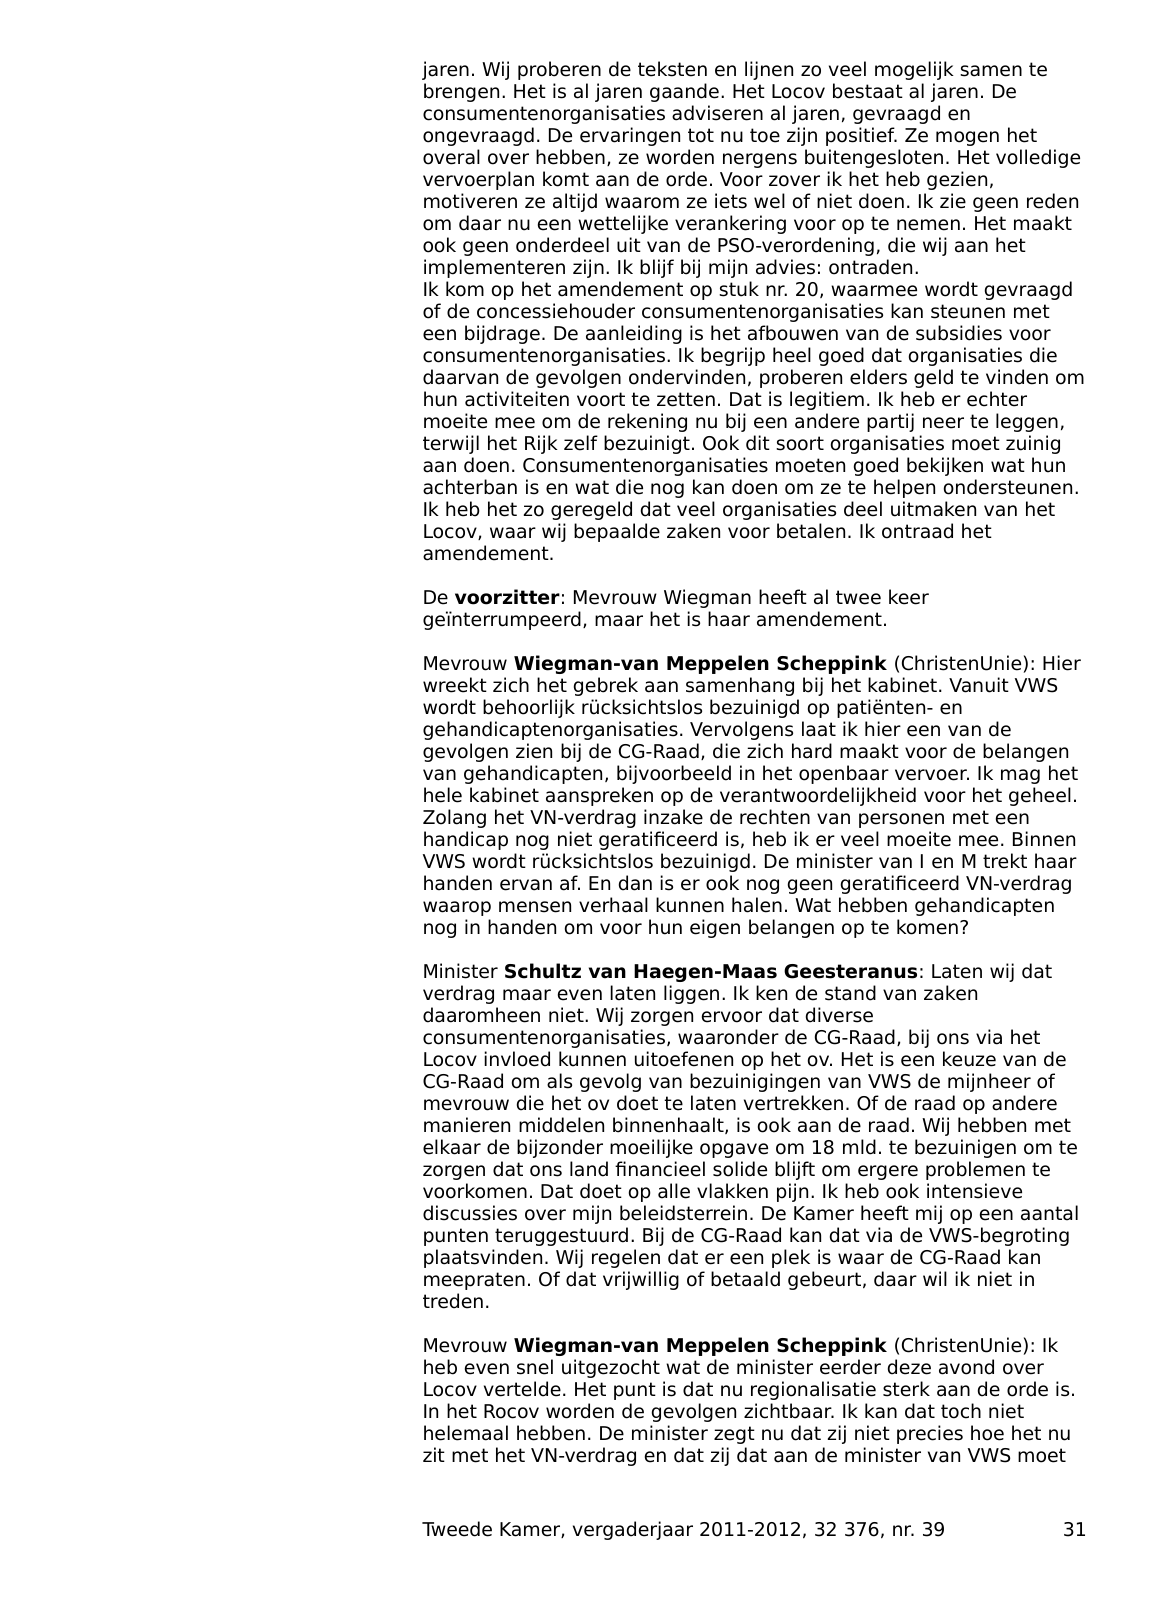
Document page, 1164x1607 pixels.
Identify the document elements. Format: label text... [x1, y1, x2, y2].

text Mevrouw Wiegman-van Meppelen Scheppink (ChristenUnie): Ik heb even snel uitgezocht wat de minister eerder deze avond over Locov vertelde. Het punt is dat nu regionalisatie sterk aan de orde is. In het Rocov worden de gevolgen zichtbaar. Ik kan dat toch niet helemaal hebben. De minister zegt nu dat zij niet precies hoe het nu zit met het VN-verdrag en dat zij dat aan de minister van VWS moet [422, 1335, 1087, 1467]
text De voorzitter: Mevrouw Wiegman heeft al twee keer geïnterrumpeerd, maar het is haar amendement. [422, 587, 1087, 631]
text Minister Schultz van Haegen-Maas Geesteranus: Laten wij dat verdrag maar even laten liggen. Ik ken de stand van zaken daaromheen niet. Wij zorgen ervoor dat diverse consumentenorganisaties, waaronder de CG-Raad, bij ons via het Locov invloed kunnen uitoefenen op het ov. Het is een keuze van de CG-Raad om als gevolg van bezuinigingen van VWS de mijnheer of mevrouw die het ov doet te laten vertrekken. Of de raad op andere manieren middelen binnenhaalt, is ook aan de raad. Wij hebben met elkaar de bijzonder moeilijke opgave om 18 mld. te bezuinigen om te zorgen dat ons land financieel solide blijft om ergere problemen te voorkomen. Dat doet op alle vlakken pijn. Ik heb ook intensieve discussies over mijn beleidsterrein. De Kamer heeft mij op een aantal punten teruggestuurd. Bij de CG-Raad kan dat via de VWS-begroting plaatsvinden. Wij regelen dat er een plek is waar de CG-Raad kan meepraten. Of dat vrijwillig of betaald gebeurt, daar wil ik niet in treden. [422, 961, 1087, 1312]
text Ik kom op het amendement op stuk nr. 20, waarmee wordt gevraagd of de concessiehouder consumentenorganisaties kan steunen met een bijdrage. De aanleiding is het afbouwen van de subsidies voor consumentenorganisaties. Ik begrijp heel goed dat organisaties die daarvan de gevolgen ondervinden, proberen elders geld te vinden om hun activiteiten voort te zetten. Dat is legitiem. Ik heb er echter moeite mee om de rekening nu bij een andere partij neer te leggen, terwijl het Rijk zelf bezuinigt. Ook dit soort organisaties moet zuinig aan doen. Consumentenorganisaties moeten goed bekijken wat hun achterban is en wat die nog kan doen om ze te helpen ondersteunen. Ik heb het zo geregeld dat veel organisaties deel uitmaken van het Locov, waar wij bepaalde zaken voor betalen. Ik ontraad het amendement. [422, 279, 1087, 564]
text jaren. Wij proberen de teksten en lijnen zo veel mogelijk samen te brengen. Het is al jaren gaande. Het Locov bestaat al jaren. De consumentenorganisaties adviseren al jaren, gevraagd en ongevraagd. De ervaringen tot nu toe zijn positief. Ze mogen het overal over hebben, ze worden nergens buitengesloten. Het volledige vervoerplan komt aan de orde. Voor zover ik het heb gezien, motiveren ze altijd waarom ze iets wel of niet doen. Ik zie geen reden om daar nu een wettelijke verankering voor op te nemen. Het maakt ook geen onderdeel uit van de PSO-verordening, die wij aan het implementeren zijn. Ik blijf bij mijn advies: ontraden. [422, 59, 1087, 279]
text Mevrouw Wiegman-van Meppelen Scheppink (ChristenUnie): Hier wreekt zich het gebrek aan samenhang bij het kabinet. Vanuit VWS wordt behoorlijk rücksichtslos bezuinigd op patiënten- en gehandicaptenorganisaties. Vervolgens laat ik hier een van de gevolgen zien bij de CG-Raad, die zich hard maakt voor de belangen van gehandicapten, bijvoorbeeld in het openbaar vervoer. Ik mag het hele kabinet aanspreken op de verantwoordelijkheid voor het geheel. Zolang het VN-verdrag inzake de rechten van personen met een handicap nog niet geratificeerd is, heb ik er veel moeite mee. Binnen VWS wordt rücksichtslos bezuinigd. De minister van I en M trekt haar handen ervan af. En dan is er ook nog geen geratificeerd VN-verdrag waarop mensen verhaal kunnen halen. Wat hebben gehandicapten nog in handen om voor hun eigen belangen op te komen? [422, 653, 1087, 939]
